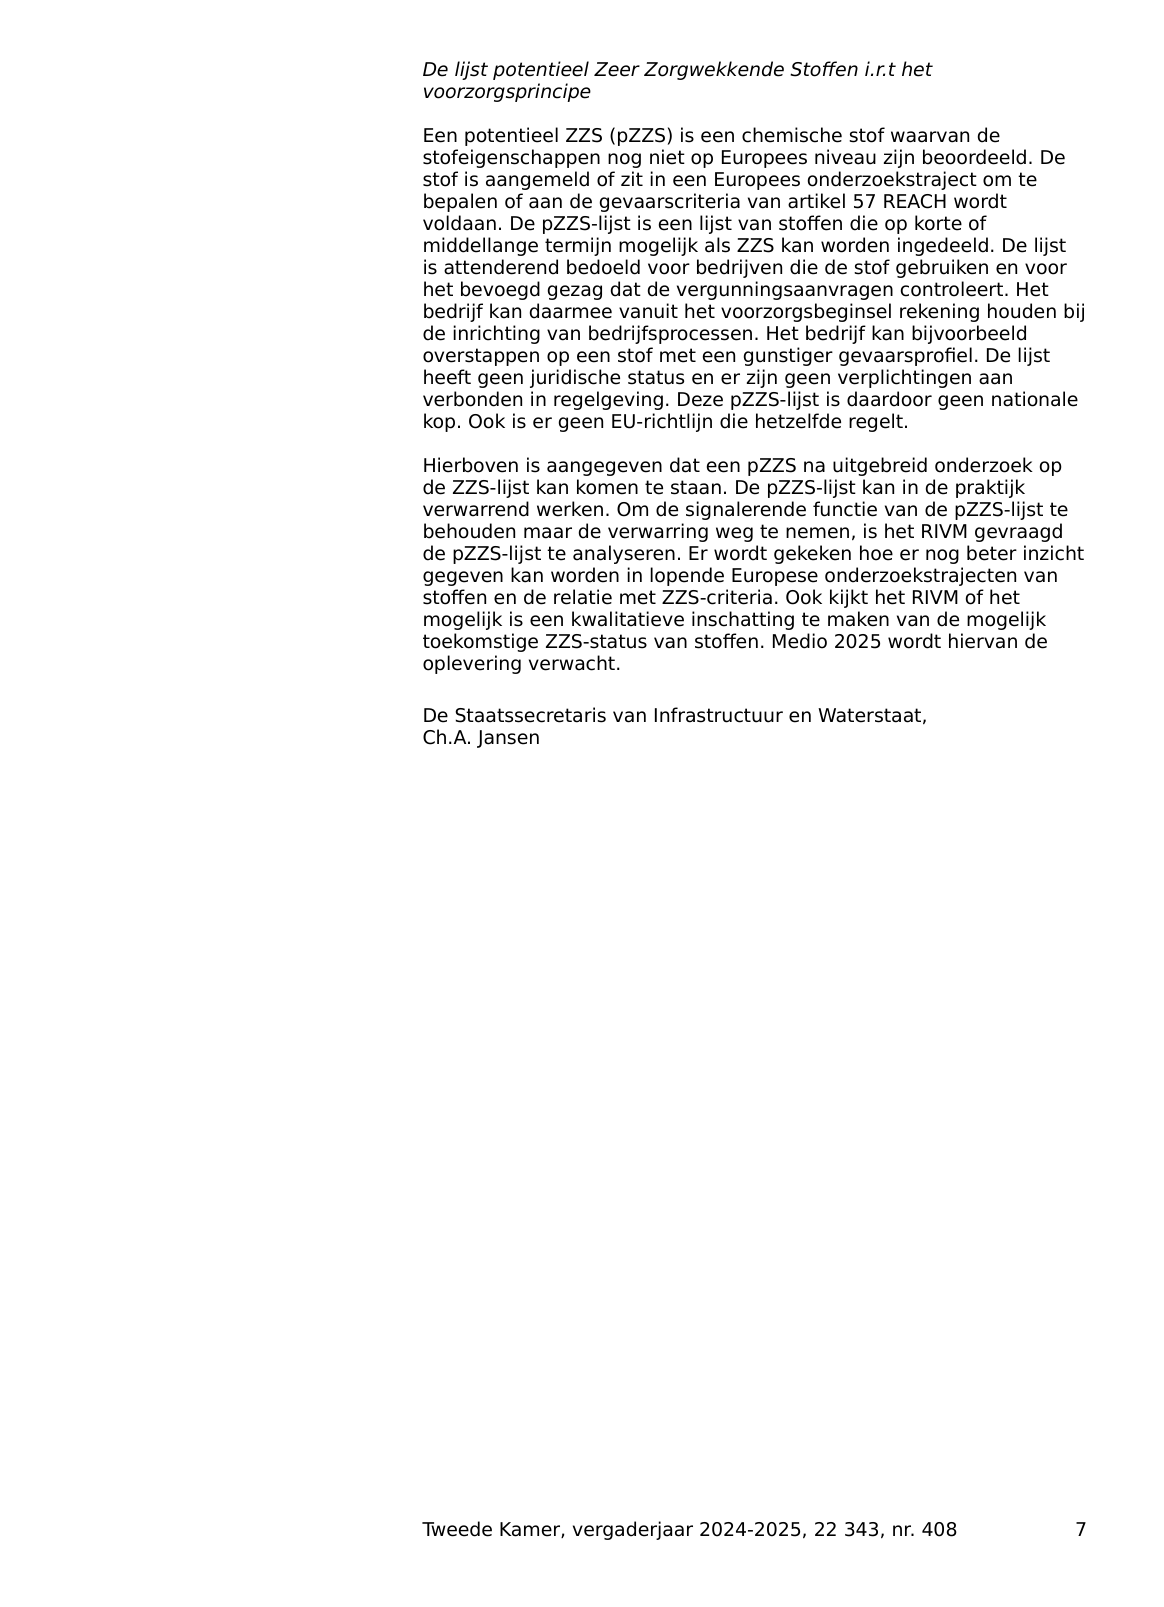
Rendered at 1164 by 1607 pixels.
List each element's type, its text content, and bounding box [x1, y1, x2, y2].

text Een potentieel ZZS (pZZS) is een chemische stof waarvan de stofeigenschappen nog niet op Europees niveau zijn beoordeeld. De stof is aangemeld of zit in een Europees onderzoekstraject om te bepalen of aan de gevaarscriteria van artikel 57 REACH wordt voldaan. De pZZS-lijst is een lijst van stoffen die op korte of middellange termijn mogelijk als ZZS kan worden ingedeeld. De lijst is attenderend bedoeld voor bedrijven die de stof gebruiken en voor het bevoegd gezag dat de vergunningsaanvragen controleert. Het bedrijf kan daarmee vanuit het voorzorgsbeginsel rekening houden bij de inrichting van bedrijfsprocessen. Het bedrijf kan bijvoorbeeld overstappen op een stof met een gunstiger gevaarsprofiel. De lijst heeft geen juridische status en er zijn geen verplichtingen aan verbonden in regelgeving. Deze pZZS-lijst is daardoor geen nationale kop. Ook is er geen EU-richtlijn die hetzelfde regelt. [422, 125, 1087, 433]
subtitle De lijst potentieel Zeer Zorgwekkende Stoffen i.r.t het voorzorgsprincipe [422, 59, 1087, 103]
text Hierboven is aangegeven dat een pZZS na uitgebreid onderzoek op de ZZS-lijst kan komen te staan. De pZZS-lijst kan in de praktijk verwarrend werken. Om de signalerende functie van de pZZS-lijst te behouden maar de verwarring weg te nemen, is het RIVM gevraagd de pZZS-lijst te analyseren. Er wordt gekeken hoe er nog beter inzicht gegeven kan worden in lopende Europese onderzoekstrajecten van stoffen en de relatie met ZZS-criteria. Ook kijkt het RIVM of het mogelijk is een kwalitatieve inschatting te maken van de mogelijk toekomstige ZZS-status van stoffen. Medio 2025 wordt hiervan de oplevering verwacht. [422, 455, 1087, 675]
text De Staatssecretaris van Infrastructuur en Waterstaat, Ch.A. Jansen [422, 705, 1087, 749]
